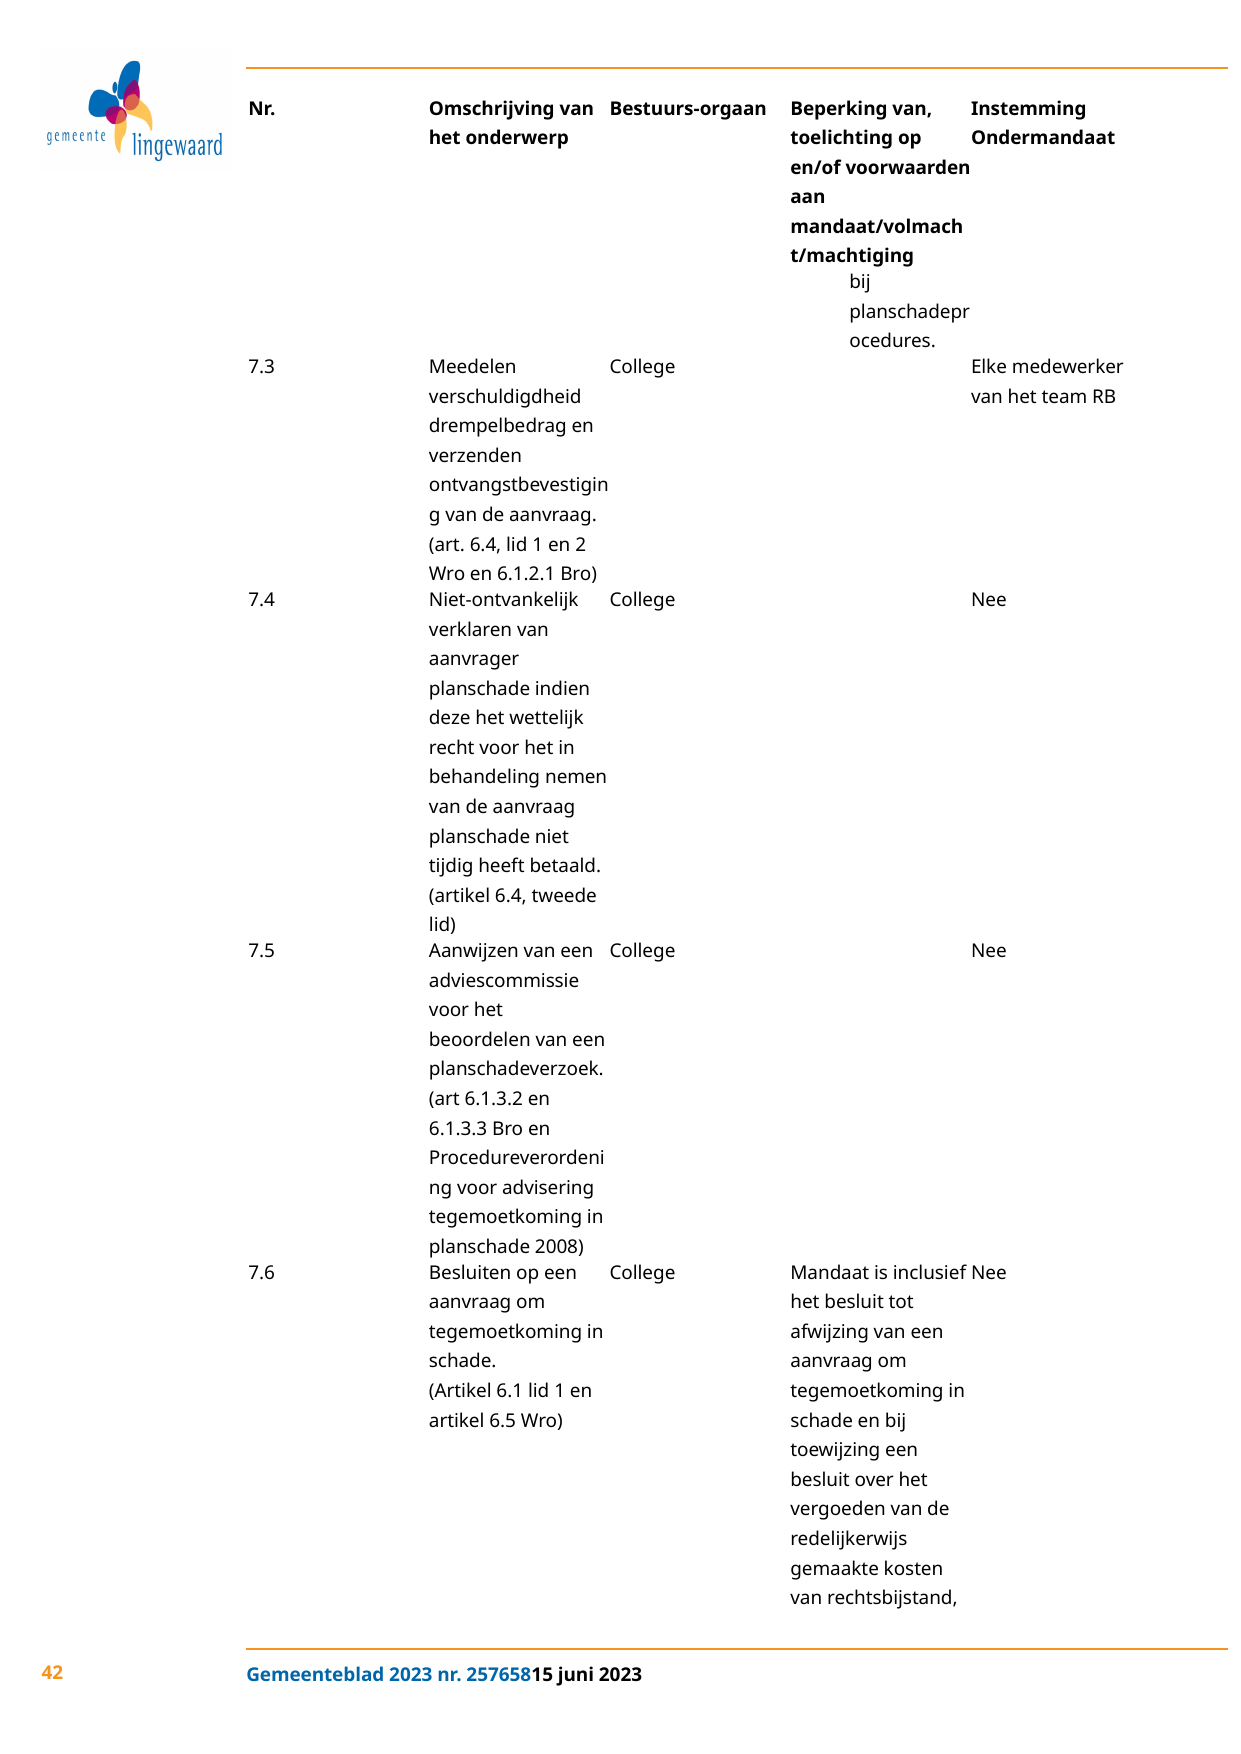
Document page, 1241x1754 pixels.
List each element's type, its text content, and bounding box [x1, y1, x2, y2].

table_cell bij planschadeprocedures. [790, 269, 971, 353]
table_cell College [609, 1259, 790, 1610]
picture [41, 47, 231, 172]
table_cell [971, 269, 1152, 353]
table_cell [248, 269, 429, 353]
table_cell College [609, 353, 790, 586]
table_cell 7.4 [248, 586, 429, 937]
table_cell Nee [971, 1259, 1152, 1610]
table_cell [429, 269, 609, 353]
table_cell [790, 353, 971, 586]
table_cell College [609, 586, 790, 937]
table_header Bestuurs-orgaan [609, 95, 790, 268]
table_header Beperking van, toelichting op en/of voorwaarden aan mandaat/volmacht/machtiging [790, 95, 971, 268]
table_cell Aanwijzen van een adviescommissie voor het beoordelen van een planschadeverzoek. (art 6.1.3.2 en 6.1.3.3 Bro en Procedureverordening voor advisering tegemoetkoming in planschade 2008) [429, 937, 609, 1259]
table_cell Nee [971, 586, 1152, 937]
table_cell [790, 937, 971, 1259]
table_cell College [609, 937, 790, 1259]
table_cell 7.5 [248, 937, 429, 1259]
table_cell Meedelen verschuldigdheid drempelbedrag en verzenden ontvangstbevestiging van de aanvraag. (art. 6.4, lid 1 en 2 Wro en 6.1.2.1 Bro) [429, 353, 609, 586]
table_cell Elke medewerker van het team RB [971, 353, 1152, 586]
table_cell Besluiten op een aanvraag om tegemoetkoming in schade. (Artikel 6.1 lid 1 en artikel 6.5 Wro) [429, 1259, 609, 1610]
table_cell [790, 586, 971, 937]
table_cell 7.6 [248, 1259, 429, 1610]
table_header Nr. [248, 95, 429, 268]
table_cell Niet-ontvankelijk verklaren van aanvrager planschade indien deze het wettelijk recht voor het in behandeling nemen van de aanvraag planschade niet tijdig heeft betaald. (artikel 6.4, tweede lid) [429, 586, 609, 937]
table_header Omschrijving van het onderwerp [429, 95, 609, 268]
table_header Instemming Ondermandaat [971, 95, 1152, 268]
table_cell Nee [971, 937, 1152, 1259]
table_cell Mandaat is inclusief het besluit tot afwijzing van een aanvraag om tegemoetkoming in schade en bij toewijzing een besluit over het vergoeden van de redelijkerwijs gemaakte kosten van rechtsbijstand, [790, 1259, 971, 1610]
table_cell [609, 269, 790, 353]
table_cell 7.3 [248, 353, 429, 586]
